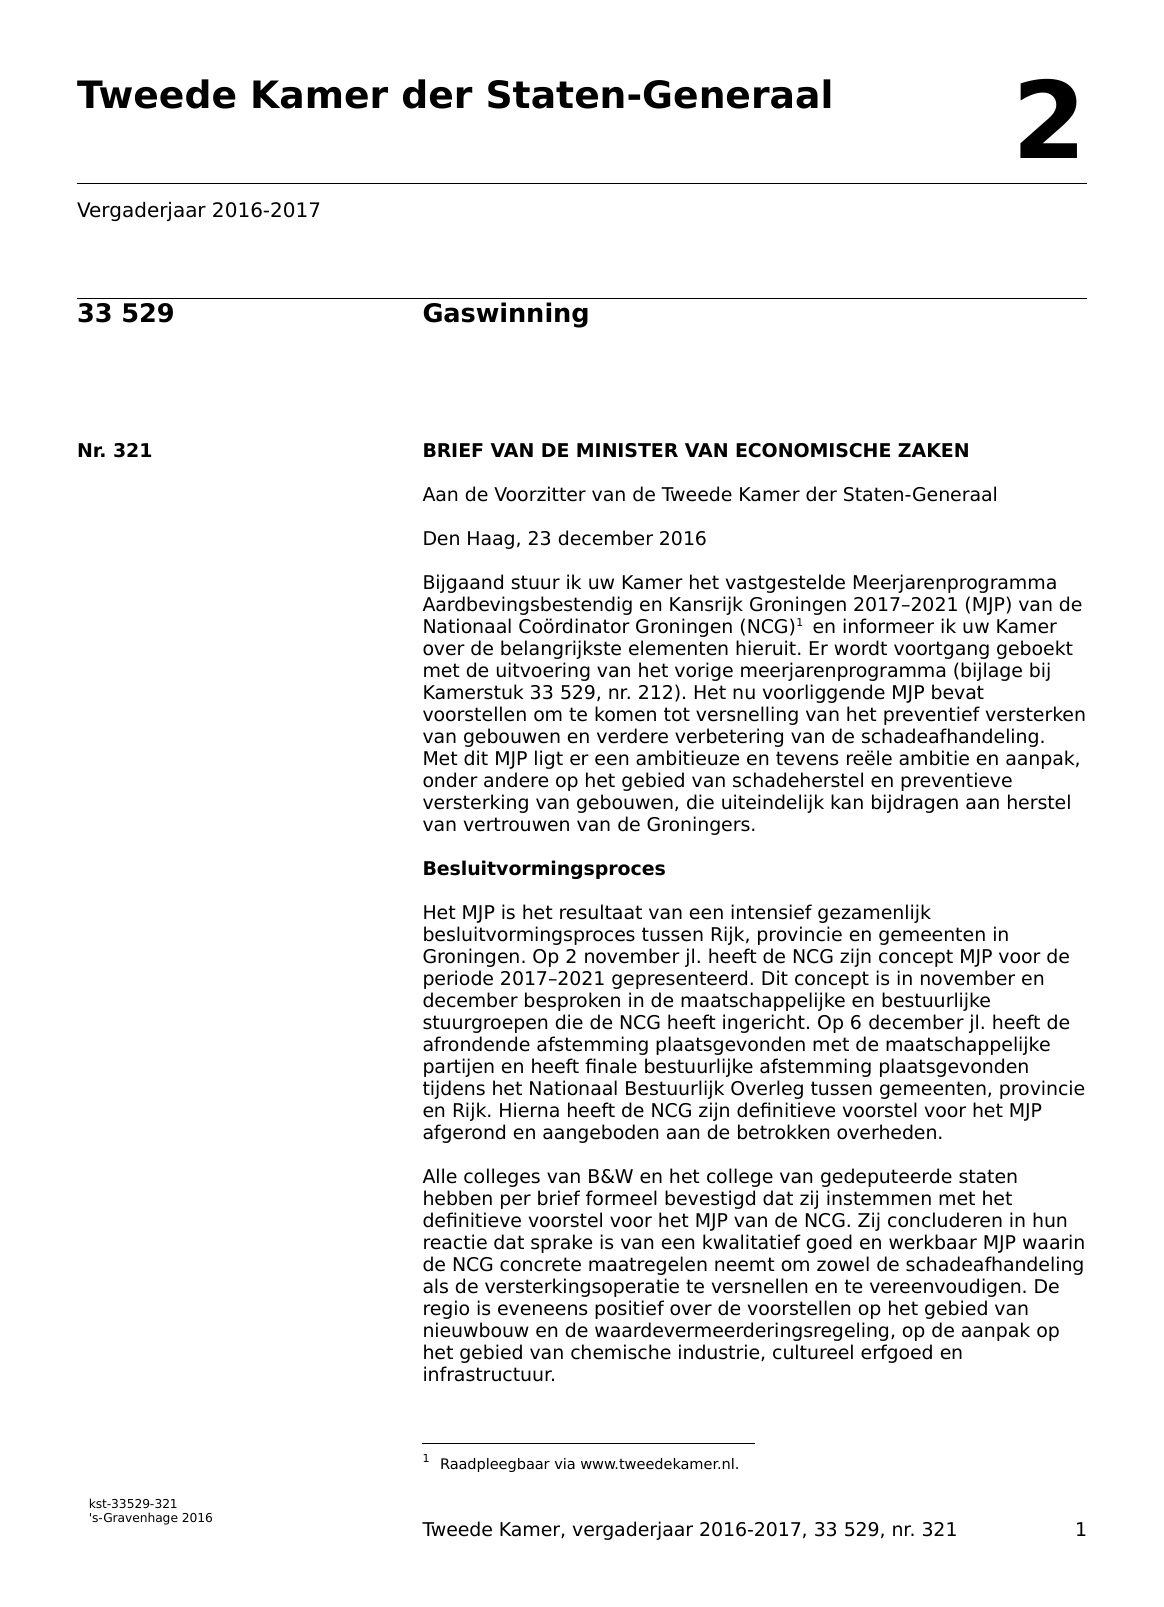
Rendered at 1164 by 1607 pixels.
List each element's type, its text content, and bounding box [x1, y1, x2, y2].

subtitle Nr. 321 BRIEF VAN DE MINISTER VAN ECONOMISCHE ZAKEN [77, 440, 1087, 462]
text Den Haag, 23 december 2016 [422, 528, 1087, 550]
text Het MJP is het resultaat van een intensief gezamenlijk besluitvormingsproces tussen Rijk, provincie en gemeenten in Groningen. Op 2 november jl. heeft de NCG zijn concept MJP voor de periode 2017–2021 gepresenteerd. Dit concept is in november en december besproken in de maatschappelijke en bestuurlijke stuurgroepen die de NCG heeft ingericht. Op 6 december jl. heeft de afrondende afstemming plaatsgevonden met de maatschappelijke partijen en heeft finale bestuurlijke afstemming plaatsgevonden tijdens het Nationaal Bestuurlijk Overleg tussen gemeenten, provincie en Rijk. Hierna heeft de NCG zijn definitieve voorstel voor het MJP afgerond en aangeboden aan de betrokken overheden. [422, 902, 1087, 1144]
subtitle Besluitvormingsproces [422, 858, 1087, 880]
text 's-Gravenhage 2016 [88, 1511, 323, 1525]
text Raadpleegbaar via www.tweedekamer.nl. [422, 1452, 1087, 1474]
table_header 2 [886, 59, 1087, 183]
text Aan de Voorzitter van de Tweede Kamer der Staten-Generaal [422, 484, 1087, 506]
table_cell Vergaderjaar 2016-2017 [77, 184, 1087, 298]
text Bijgaand stuur ik uw Kamer het vastgestelde Meerjarenprogramma Aardbevingsbestendig en Kansrijk Groningen 2017–2021 (MJP) van de Nationaal Coördinator Groningen (NCG) en informeer ik uw Kamer over de belangrijkste elementen hieruit. Er wordt voortgang geboekt met de uitvoering van het vorige meerjarenprogramma (bijlage bij Kamerstuk 33 529, nr. 212). Het nu voorliggende MJP bevat voorstellen om te komen tot versnelling van het preventief versterken van gebouwen en verdere verbetering van de schadeafhandeling. Met dit MJP ligt er een ambitieuze en tevens reële ambitie en aanpak, onder andere op het gebied van schadeherstel en preventieve versterking van gebouwen, die uiteindelijk kan bijdragen aan herstel van vertrouwen van de Groningers. [422, 572, 1087, 836]
text kst-33529-321 [88, 1497, 323, 1511]
subtitle 33 529 Gaswinning [77, 299, 1087, 329]
table_header Tweede Kamer der Staten-Generaal [77, 59, 886, 183]
text Alle colleges van B&W en het college van gedeputeerde staten hebben per brief formeel bevestigd dat zij instemmen met het definitieve voorstel voor het MJP van de NCG. Zij concluderen in hun reactie dat sprake is van een kwalitatief goed en werkbaar MJP waarin de NCG concrete maatregelen neemt om zowel de schadeafhandeling als de versterkingsoperatie te versnellen en te vereenvoudigen. De regio is eveneens positief over de voorstellen op het gebied van nieuwbouw en de waardevermeerderingsregeling, op de aanpak op het gebied van chemische industrie, cultureel erfgoed en infrastructuur. [422, 1166, 1087, 1386]
